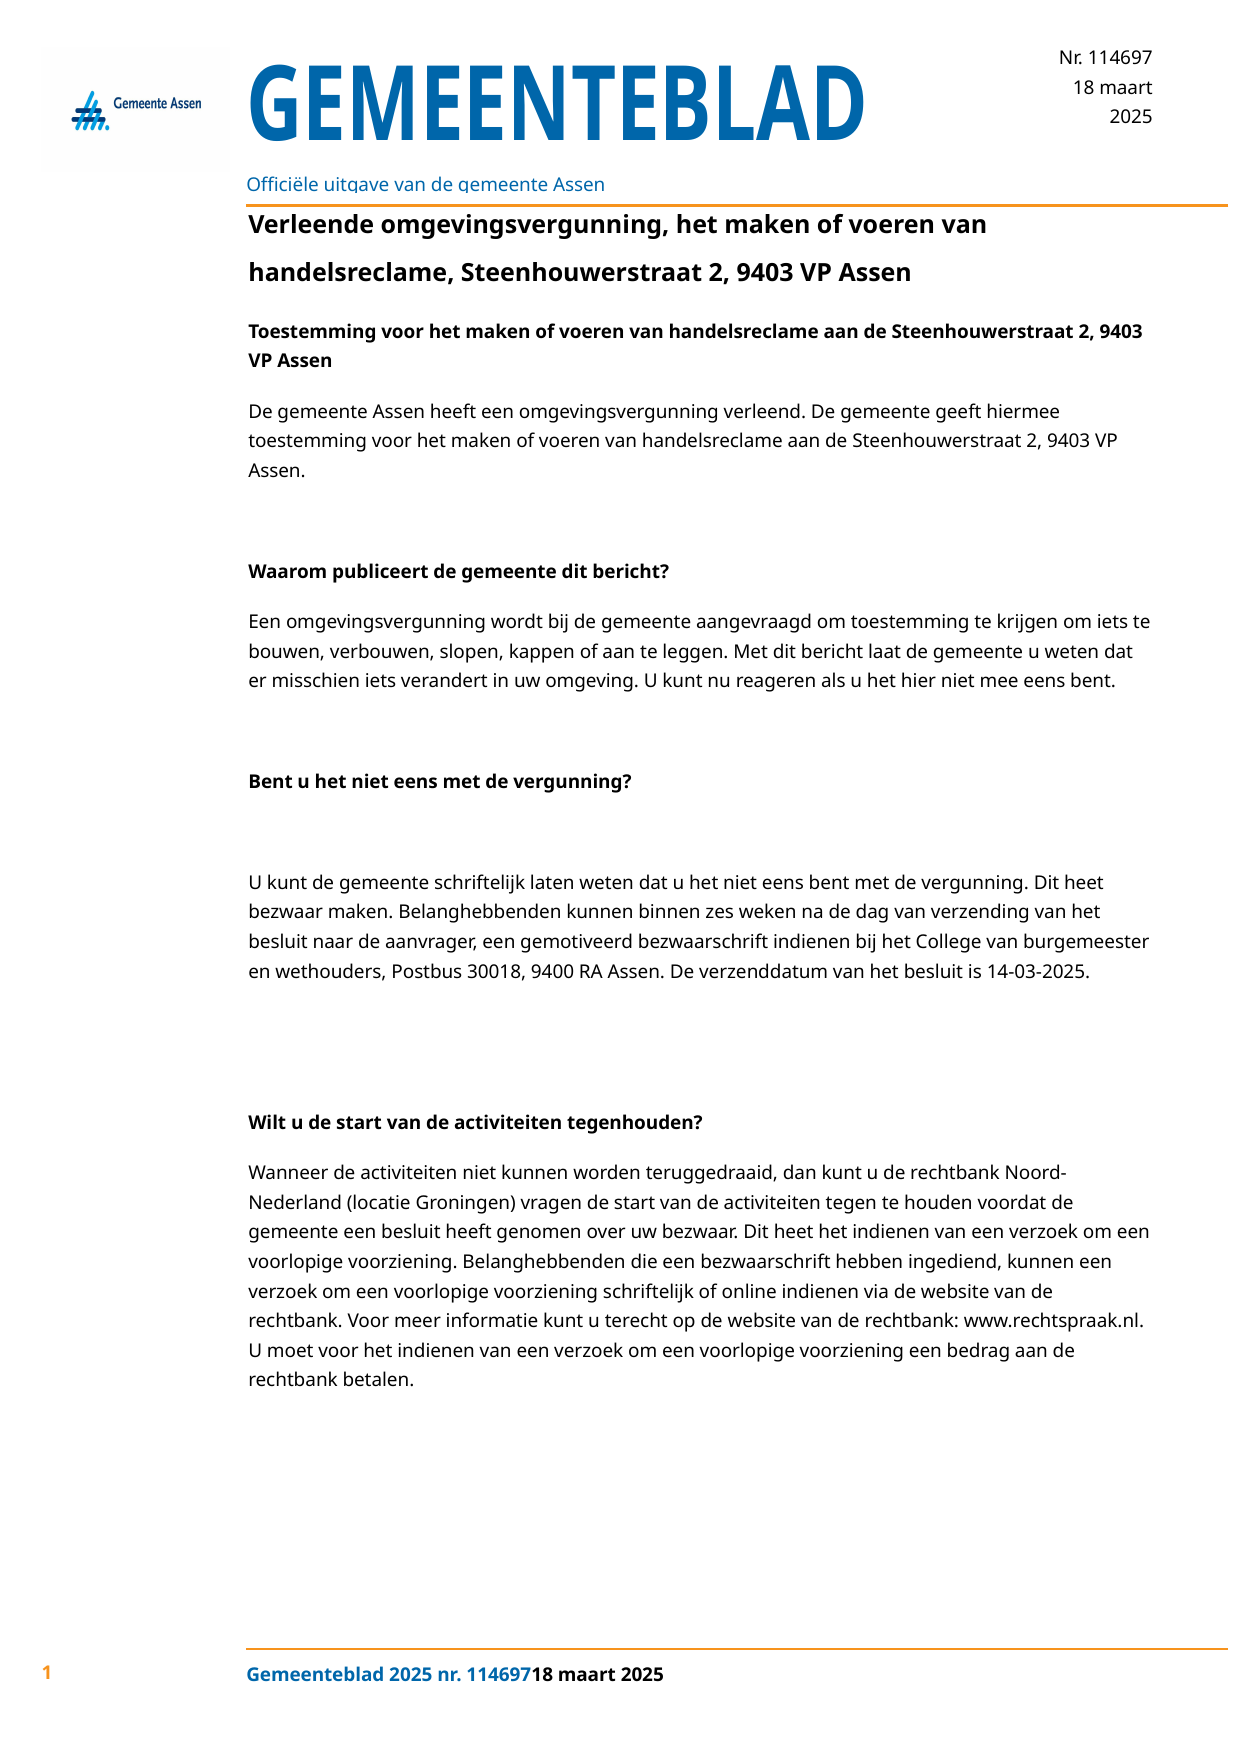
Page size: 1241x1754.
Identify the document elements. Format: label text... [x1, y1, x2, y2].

text Bent u het niet eens met de vergunning? [248, 768, 1152, 794]
picture [41, 47, 231, 172]
text Toestemming voor het maken of voeren van handelsreclame aan de Steenhouwerstraat 2, 9403 VP Assen [248, 318, 1152, 373]
text De gemeente Assen heeft een omgevingsvergunning verleend. De gemeente geeft hiermee toestemming voor het maken of voeren van handelsreclame aan de Steenhouwerstraat 2, 9403 VP Assen. [248, 398, 1152, 483]
text Waarom publiceert de gemeente dit bericht? [248, 558, 1152, 584]
text Wanneer de activiteiten niet kunnen worden teruggedraaid, dan kunt u de rechtbank Noord-Nederland (locatie Groningen) vragen de start van de activiteiten tegen te houden voordat de gemeente een besluit heeft genomen over uw bezwaar. Dit heet het indienen van een verzoek om een voorlopige voorziening. Belanghebbenden die een bezwaarschrift hebben ingediend, kunnen een verzoek om een voorlopige voorziening schriftelijk of online indienen via de website van de rechtbank. Voor meer informatie kunt u terecht op de website van de rechtbank: www.rechtspraak.nl. U moet voor het indienen van een verzoek om een voorlopige voorziening een bedrag aan de rechtbank betalen. [248, 1159, 1152, 1392]
text Wilt u de start van de activiteiten tegenhouden? [248, 1109, 1152, 1135]
text Verleende omgevingsvergunning, het maken of voeren van handelsreclame, Steenhouwerstraat 2, 9403 VP Assen [248, 207, 1152, 288]
text U kunt de gemeente schriftelijk laten weten dat u het niet eens bent met de vergunning. Dit heet bezwaar maken. Belanghebbenden kunnen binnen zes weken na de dag van verzending van het besluit naar de aanvrager, een gemotiveerd bezwaarschrift indienen bij het College van burgemeester en wethouders, Postbus 30018, 9400 RA Assen. De verzenddatum van het besluit is 14-03-2025. [248, 869, 1152, 984]
text Een omgevingsvergunning wordt bij de gemeente aangevraagd om toestemming te krijgen om iets te bouwen, verbouwen, slopen, kappen of aan te leggen. Met dit bericht laat de gemeente u weten dat er misschien iets verandert in uw omgeving. U kunt nu reageren als u het hier niet mee eens bent. [248, 608, 1152, 693]
